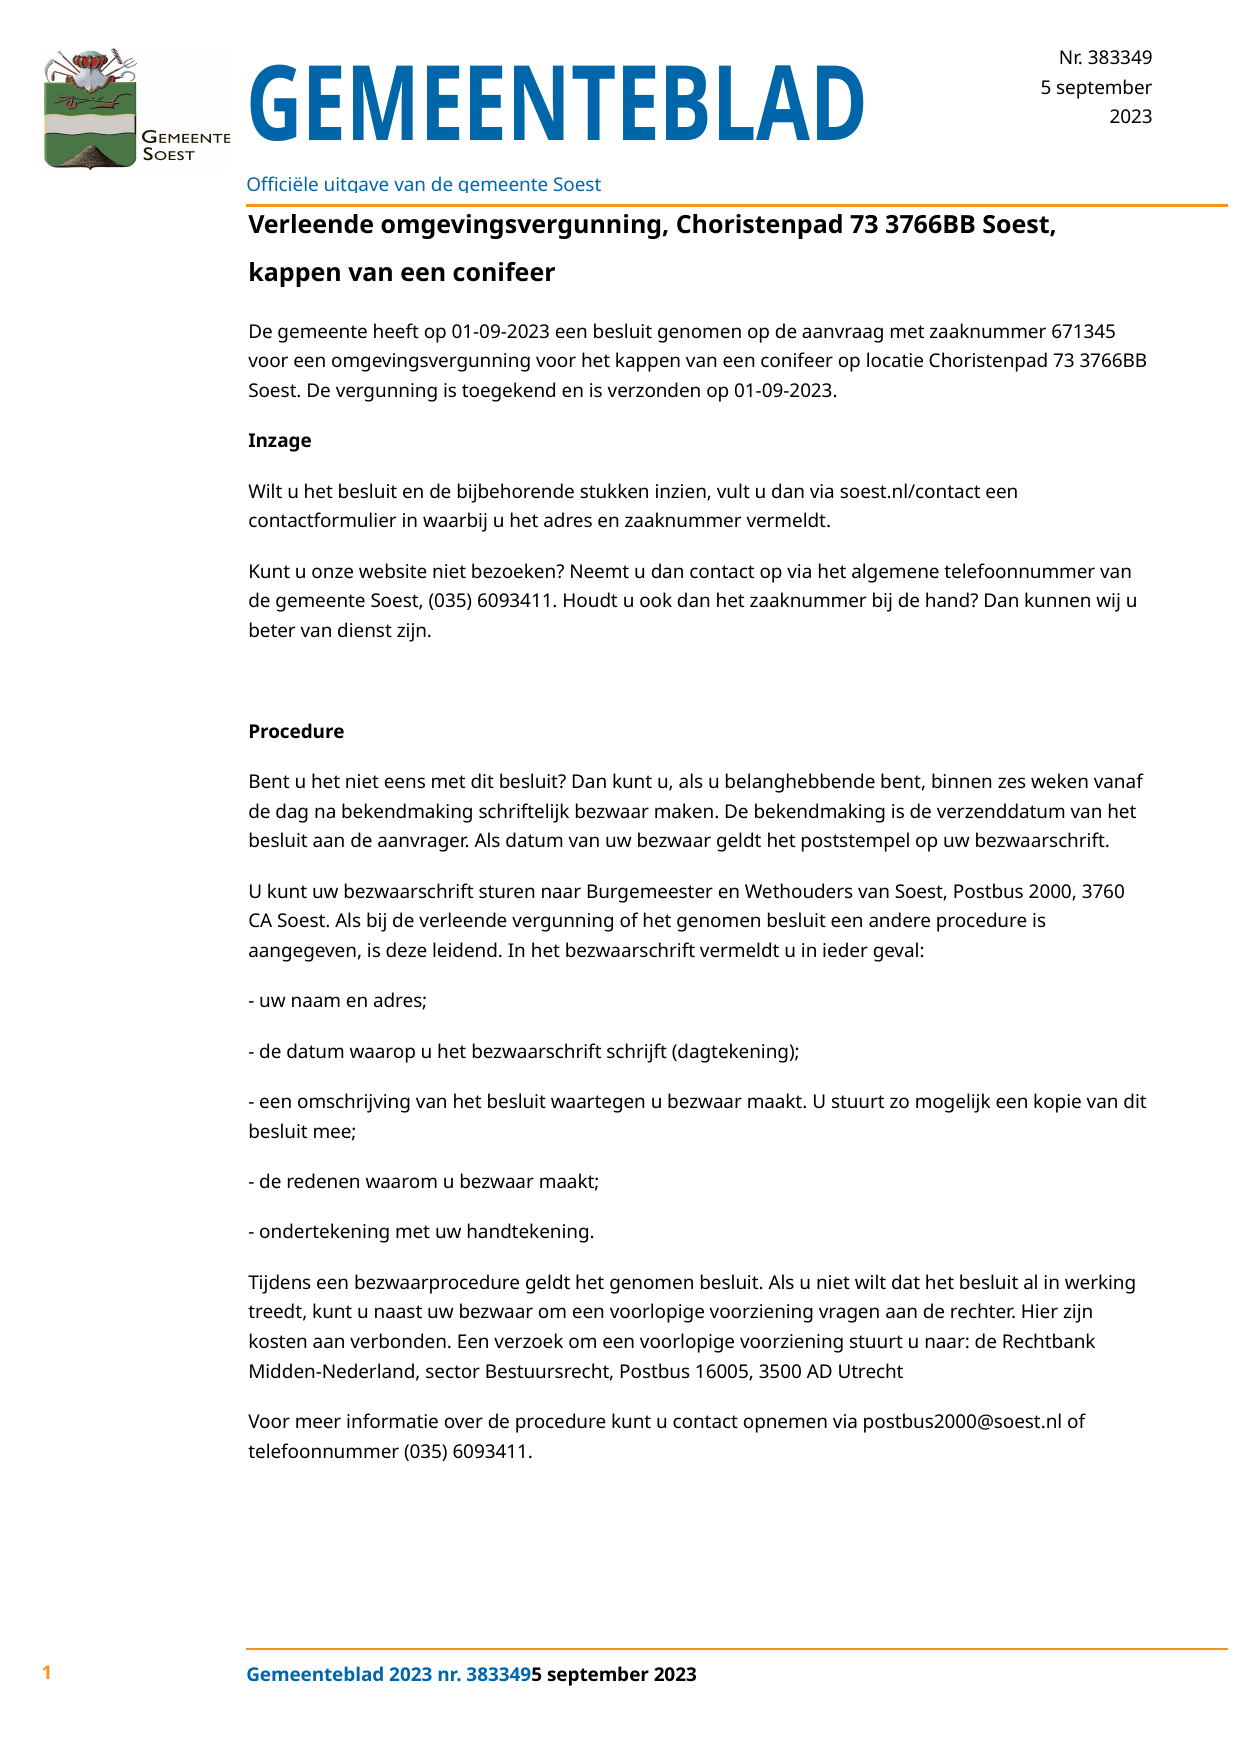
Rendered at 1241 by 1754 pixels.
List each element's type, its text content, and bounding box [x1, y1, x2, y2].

text - een omschrijving van het besluit waartegen u bezwaar maakt. U stuurt zo mogelijk een kopie van dit besluit mee; [248, 1088, 1152, 1144]
text Inzage [248, 427, 1152, 453]
text - de redenen waarom u bezwaar maakt; [248, 1168, 1152, 1194]
text Kunt u onze website niet bezoeken? Neemt u dan contact op via het algemene telefoonnummer van de gemeente Soest, (035) 6093411. Houdt u ook dan het zaaknummer bij de hand? Dan kunnen wij u beter van dienst zijn. [248, 558, 1152, 643]
text Bent u het niet eens met dit besluit? Dan kunt u, als u belanghebbende bent, binnen zes weken vanaf de dag na bekendmaking schriftelijk bezwaar maken. De bekendmaking is de verzenddatum van het besluit aan de aanvrager. Als datum van uw bezwaar geldt het poststempel op uw bezwaarschrift. [248, 768, 1152, 853]
text Procedure [248, 718, 1152, 744]
text De gemeente heeft op 01-09-2023 een besluit genomen op de aanvraag met zaaknummer 671345 voor een omgevingsvergunning voor het kappen van een conifeer op locatie Choristenpad 73 3766BB Soest. De vergunning is toegekend en is verzonden op 01-09-2023. [248, 318, 1152, 403]
picture [41, 47, 231, 172]
text Verleende omgevingsvergunning, Choristenpad 73 3766BB Soest, kappen van een conifeer [248, 207, 1152, 288]
text Wilt u het besluit en de bijbehorende stukken inzien, vult u dan via soest.nl/contact een contactformulier in waarbij u het adres en zaaknummer vermeldt. [248, 478, 1152, 533]
text U kunt uw bezwaarschrift sturen naar Burgemeester en Wethouders van Soest, Postbus 2000, 3760 CA Soest. Als bij de verleende vergunning of het genomen besluit een andere procedure is aangegeven, is deze leidend. In het bezwaarschrift vermeldt u in ieder geval: [248, 878, 1152, 963]
text Voor meer informatie over de procedure kunt u contact opnemen via postbus2000@soest.nl of telefoonnummer (035) 6093411. [248, 1408, 1152, 1464]
text - uw naam en adres; [248, 987, 1152, 1013]
text Tijdens een bezwaarprocedure geldt het genomen besluit. Als u niet wilt dat het besluit al in werking treedt, kunt u naast uw bezwaar om een voorlopige voorziening vragen aan de rechter. Hier zijn kosten aan verbonden. Een verzoek om een voorlopige voorziening stuurt u naar: de Rechtbank Midden-Nederland, sector Bestuursrecht, Postbus 16005, 3500 AD Utrecht [248, 1269, 1152, 1384]
text - ondertekening met uw handtekening. [248, 1219, 1152, 1244]
text - de datum waarop u het bezwaarschrift schrijft (dagtekening); [248, 1038, 1152, 1064]
